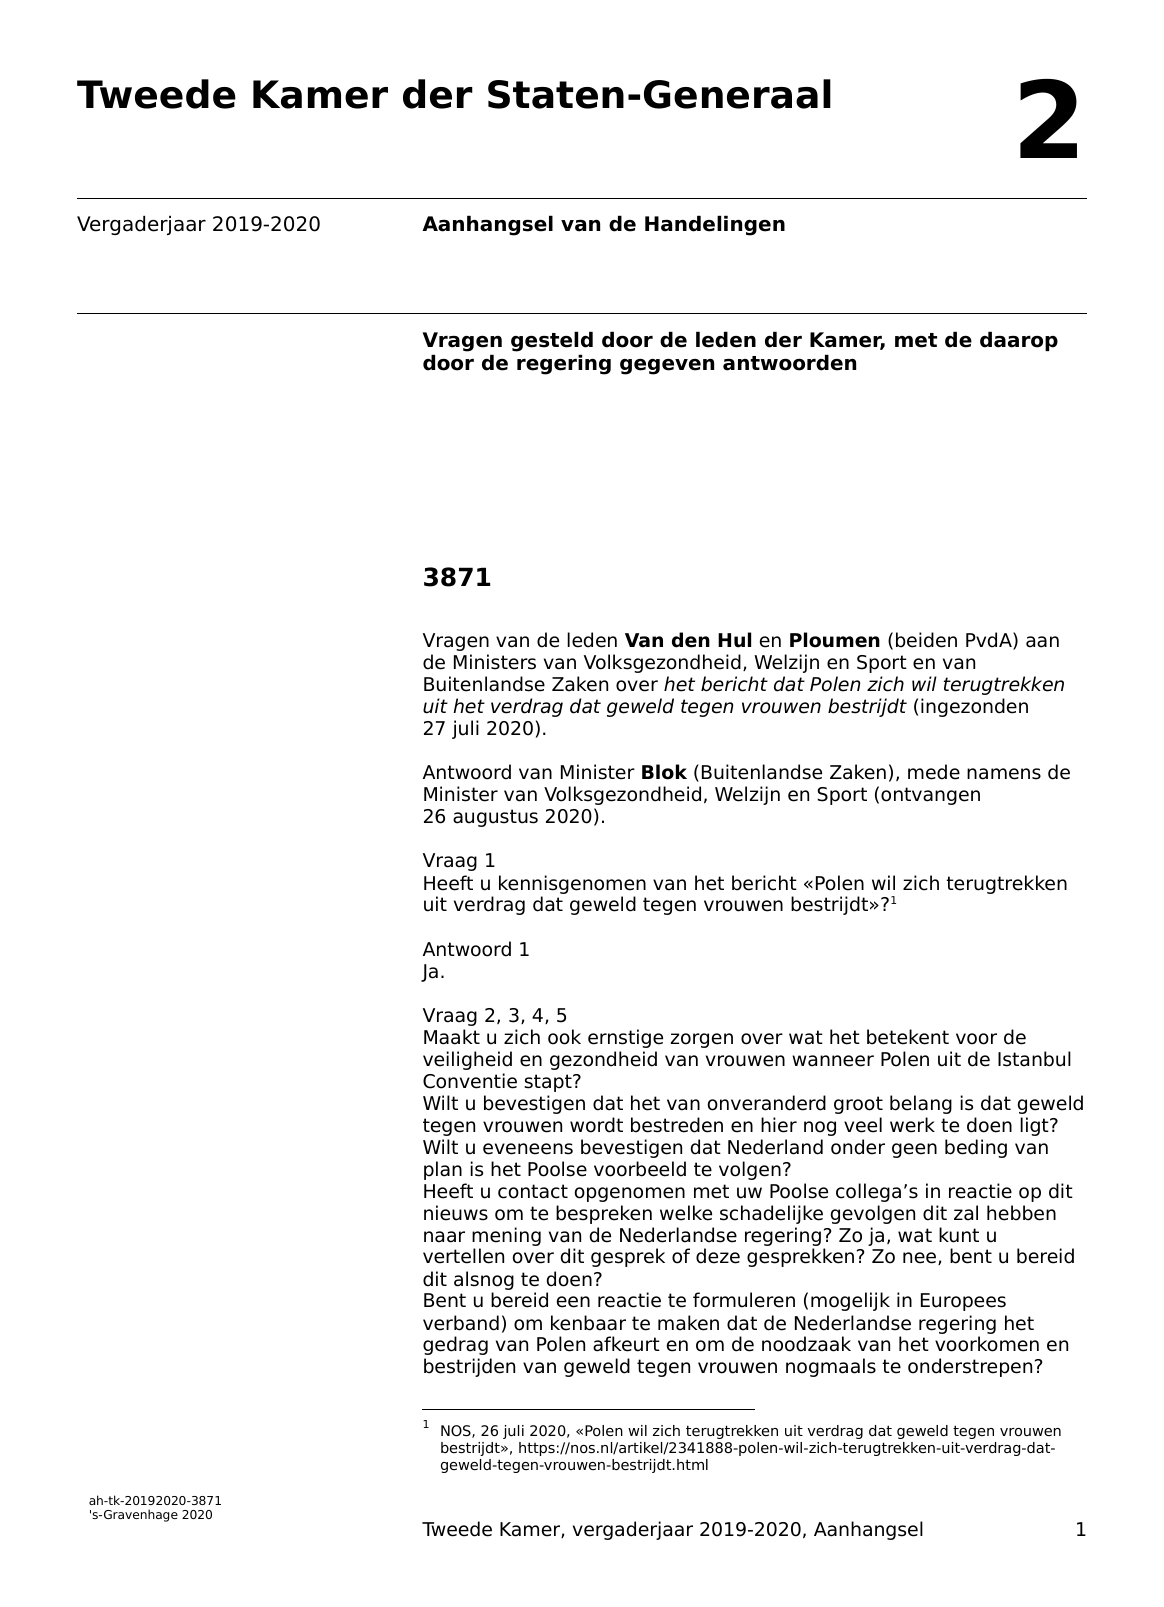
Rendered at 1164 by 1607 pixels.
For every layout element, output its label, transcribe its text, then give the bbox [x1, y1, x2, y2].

table_header 2 [886, 59, 1087, 198]
table_header Tweede Kamer der Staten-Generaal [77, 59, 886, 198]
text Bent u bereid een reactie te formuleren (mogelijk in Europees verband) om kenbaar te maken dat de Nederlandse regering het gedrag van Polen afkeurt en om de noodzaak van het voorkomen en bestrijden van geweld tegen vrouwen nogmaals te onderstrepen? [422, 1290, 1087, 1378]
text Antwoord van Minister Blok (Buitenlandse Zaken), mede namens de Minister van Volksgezondheid, Welzijn en Sport (ontvangen 26 augustus 2020). [422, 762, 1087, 828]
table_cell Vragen gesteld door de leden der Kamer, met de daarop door de regering gegeven antwoorden [422, 314, 1087, 375]
text Heeft u contact opgenomen met uw Poolse collega’s in reactie op dit nieuws om te bespreken welke schadelijke gevolgen dit zal hebben naar mening van de Nederlandse regering? Zo ja, wat kunt u vertellen over dit gesprek of deze gesprekken? Zo nee, bent u bereid dit alsnog te doen? [422, 1181, 1087, 1290]
table_cell Aanhangsel van de Handelingen [422, 199, 1087, 313]
text Heeft u kennisgenomen van het bericht «Polen wil zich terugtrekken uit verdrag dat geweld tegen vrouwen bestrijdt»? [422, 872, 1087, 916]
text 's-Gravenhage 2020 [88, 1508, 323, 1522]
text Vraag 1 [422, 850, 1087, 872]
table_cell Vergaderjaar 2019-2020 [77, 199, 422, 313]
text NOS, 26 juli 2020, «Polen wil zich terugtrekken uit verdrag dat geweld tegen vrouwen bestrijdt», https://nos.nl/artikel/2341888-polen-wil-zich-terugtrekken-uit-verdrag-dat-geweld-tegen-vrouwen-bestrijdt.html [422, 1418, 1087, 1474]
text ah-tk-20192020-3871 [88, 1494, 323, 1508]
table_cell [77, 314, 422, 375]
text Wilt u bevestigen dat het van onveranderd groot belang is dat geweld tegen vrouwen wordt bestreden en hier nog veel werk te doen ligt? Wilt u eveneens bevestigen dat Nederland onder geen beding van plan is het Poolse voorbeeld te volgen? [422, 1093, 1087, 1181]
text Vraag 2, 3, 4, 5 [422, 1005, 1087, 1027]
text Ja. [422, 961, 1087, 982]
text Maakt u zich ook ernstige zorgen over wat het betekent voor de veiligheid en gezondheid van vrouwen wanneer Polen uit de Istanbul Conventie stapt? [422, 1027, 1087, 1093]
text Antwoord 1 [422, 938, 1087, 961]
text 3871 [422, 563, 1087, 592]
text Vragen van de leden Van den Hul en Ploumen (beiden PvdA) aan de Ministers van Volksgezondheid, Welzijn en Sport en van Buitenlandse Zaken over het bericht dat Polen zich wil terugtrekken uit het verdrag dat geweld tegen vrouwen bestrijdt (ingezonden 27 juli 2020). [422, 630, 1087, 740]
